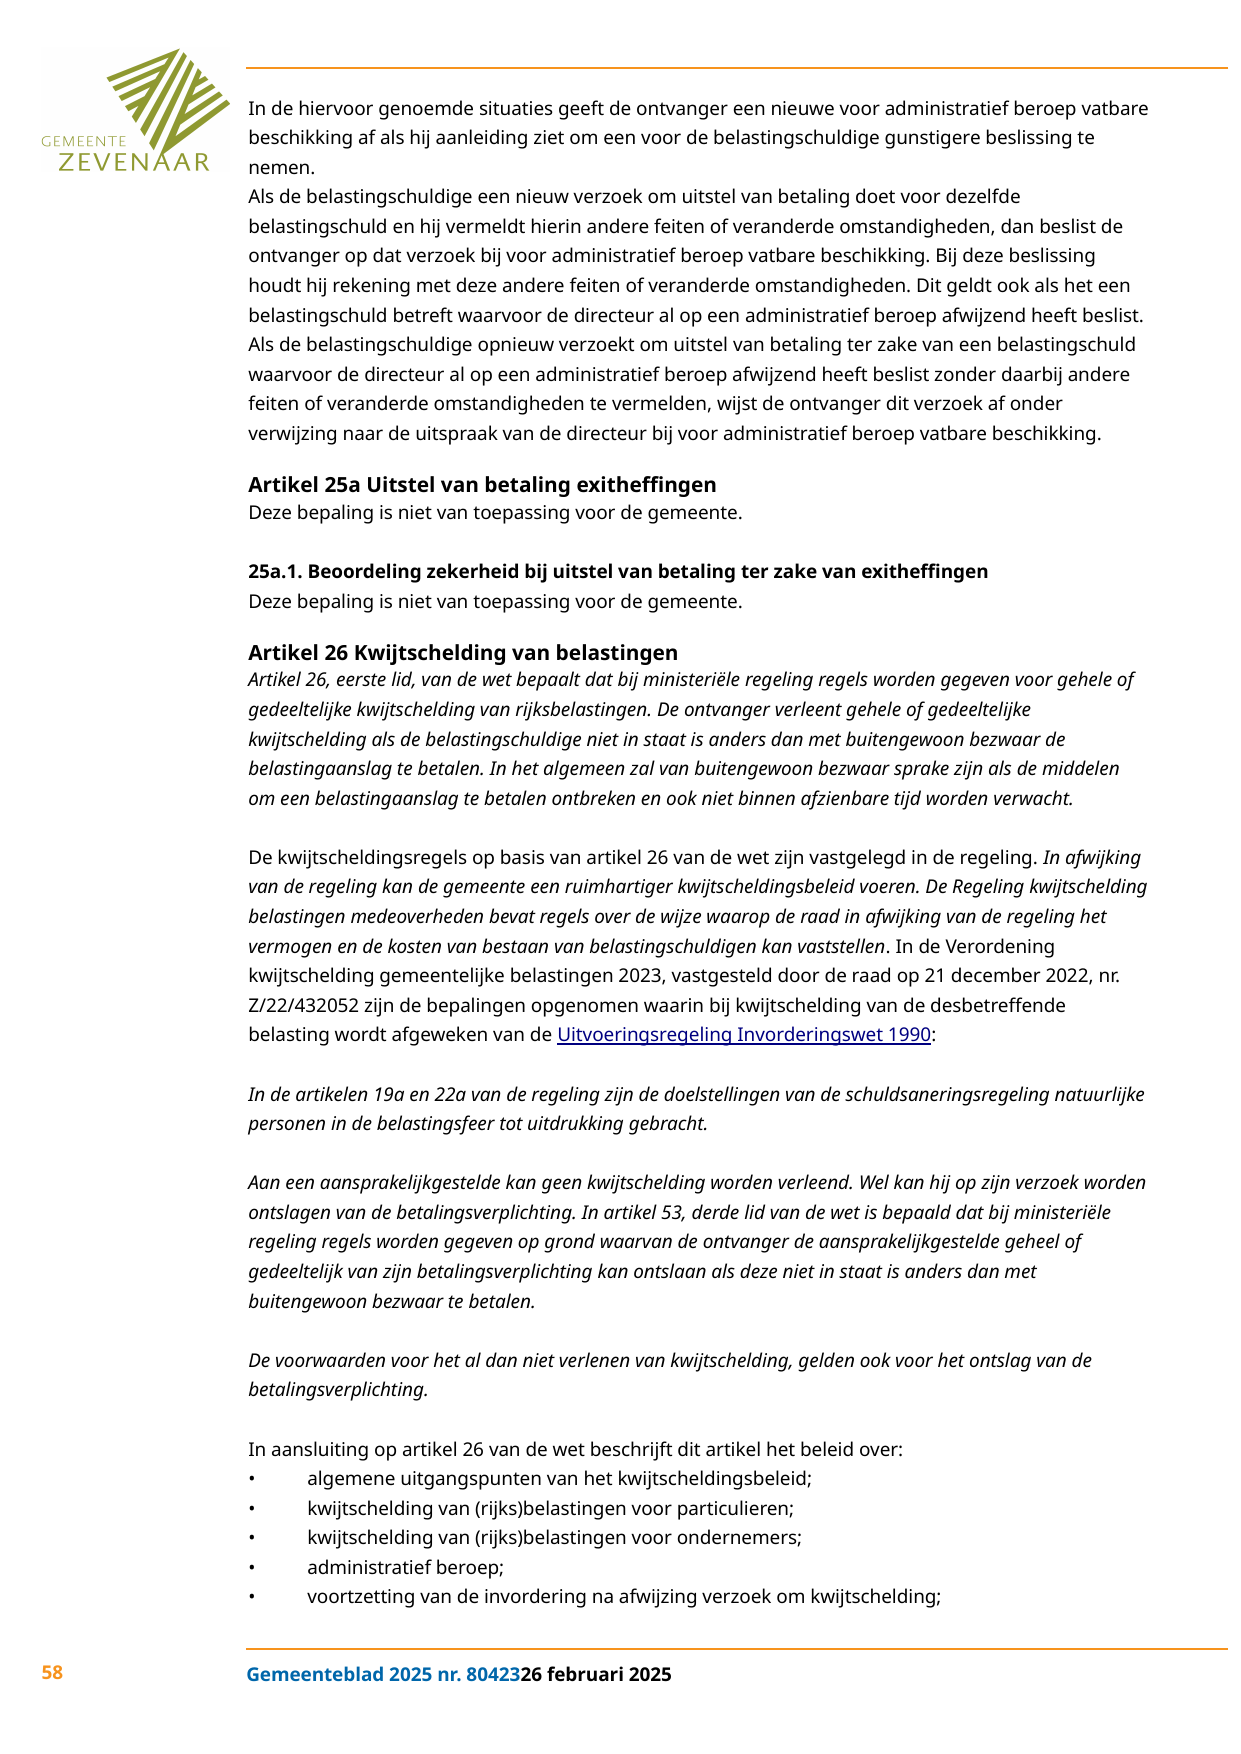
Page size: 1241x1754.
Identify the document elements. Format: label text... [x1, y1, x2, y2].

text In de hiervoor genoemde situaties geeft de ontvanger een nieuwe voor administratief beroep vatbare beschikking af als hij aanleiding ziet om een voor de belastingschuldige gunstigere beslissing te nemen. [248, 95, 1152, 180]
list kwijtschelding van (rijks)belastingen voor particulieren; [248, 1495, 1152, 1521]
text Artikel 25a Uitstel van betaling exitheffingen [248, 471, 1152, 499]
text Artikel 26, eerste lid, van de wet bepaalt dat bij ministeriële regeling regels worden gegeven voor gehele of gedeeltelijke kwijtschelding van rijksbelastingen. De ontvanger verleent gehele of gedeeltelijke kwijtschelding als de belastingschuldige niet in staat is anders dan met buitengewoon bezwaar de belastingaanslag te betalen. In het algemeen zal van buitengewoon bezwaar sprake zijn als de middelen om een belastingaanslag te betalen ontbreken en ook niet binnen afzienbare tijd worden verwacht. [248, 667, 1152, 811]
text De voorwaarden voor het al dan niet verlenen van kwijtschelding, gelden ook voor het ontslag van de betalingsverplichting. [248, 1347, 1152, 1402]
text Artikel 26 Kwijtschelding van belastingen [248, 638, 1152, 667]
list kwijtschelding van (rijks)belastingen voor ondernemers; [248, 1524, 1152, 1550]
text In de artikelen 19a en 22a van de regeling zijn de doelstellingen van de schuldsaneringsregeling natuurlijke personen in de belastingsfeer tot uitdrukking gebracht. [248, 1081, 1152, 1136]
list voortzetting van de invordering na afwijzing verzoek om kwijtschelding; [248, 1584, 1152, 1609]
text Deze bepaling is niet van toepassing voor de gemeente. [248, 499, 1152, 525]
picture [41, 47, 231, 172]
text De kwijtscheldingsregels op basis van artikel 26 van de wet zijn vastgelegd in de regeling. In afwijking van de regeling kan de gemeente een ruimhartiger kwijtscheldingsbeleid voeren. De Regeling kwijtschelding belastingen medeoverheden bevat regels over de wijze waarop de raad in afwijking van de regeling het vermogen en de kosten van bestaan van belastingschuldigen kan vaststellen. In de Verordening kwijtschelding gemeentelijke belastingen 2023, vastgesteld door de raad op 21 december 2022, nr. Z/22/432052 zijn de bepalingen opgenomen waarin bij kwijtschelding van de desbetreffende belasting wordt afgeweken van de Uitvoeringsregeling Invorderingswet 1990: [248, 844, 1152, 1047]
text Deze bepaling is niet van toepassing voor de gemeente. [248, 588, 1152, 613]
text In aansluiting op artikel 26 van de wet beschrijft dit artikel het beleid over: [248, 1436, 1152, 1462]
list algemene uitgangspunten van het kwijtscheldingsbeleid; [248, 1465, 1152, 1491]
list administratief beroep; [248, 1554, 1152, 1580]
text Aan een aansprakelijkgestelde kan geen kwijtschelding worden verleend. Wel kan hij op zijn verzoek worden ontslagen van de betalingsverplichting. In artikel 53, derde lid van de wet is bepaald dat bij ministeriële regeling regels worden gegeven op grond waarvan de ontvanger de aansprakelijkgestelde geheel of gedeeltelijk van zijn betalingsverplichting kan ontslaan als deze niet in staat is anders dan met buitengewoon bezwaar te betalen. [248, 1169, 1152, 1314]
text 25a.1. Beoordeling zekerheid bij uitstel van betaling ter zake van exitheffingen [248, 558, 1152, 584]
text Als de belastingschuldige opnieuw verzoekt om uitstel van betaling ter zake van een belastingschuld waarvoor de directeur al op een administratief beroep afwijzend heeft beslist zonder daarbij andere feiten of veranderde omstandigheden te vermelden, wijst de ontvanger dit verzoek af onder verwijzing naar de uitspraak van de directeur bij voor administratief beroep vatbare beschikking. [248, 331, 1152, 446]
text Als de belastingschuldige een nieuw verzoek om uitstel van betaling doet voor dezelfde belastingschuld en hij vermeldt hierin andere feiten of veranderde omstandigheden, dan beslist de ontvanger op dat verzoek bij voor administratief beroep vatbare beschikking. Bij deze beslissing houdt hij rekening met deze andere feiten of veranderde omstandigheden. Dit geldt ook als het een belastingschuld betreft waarvoor de directeur al op een administratief beroep afwijzend heeft beslist. [248, 183, 1152, 328]
